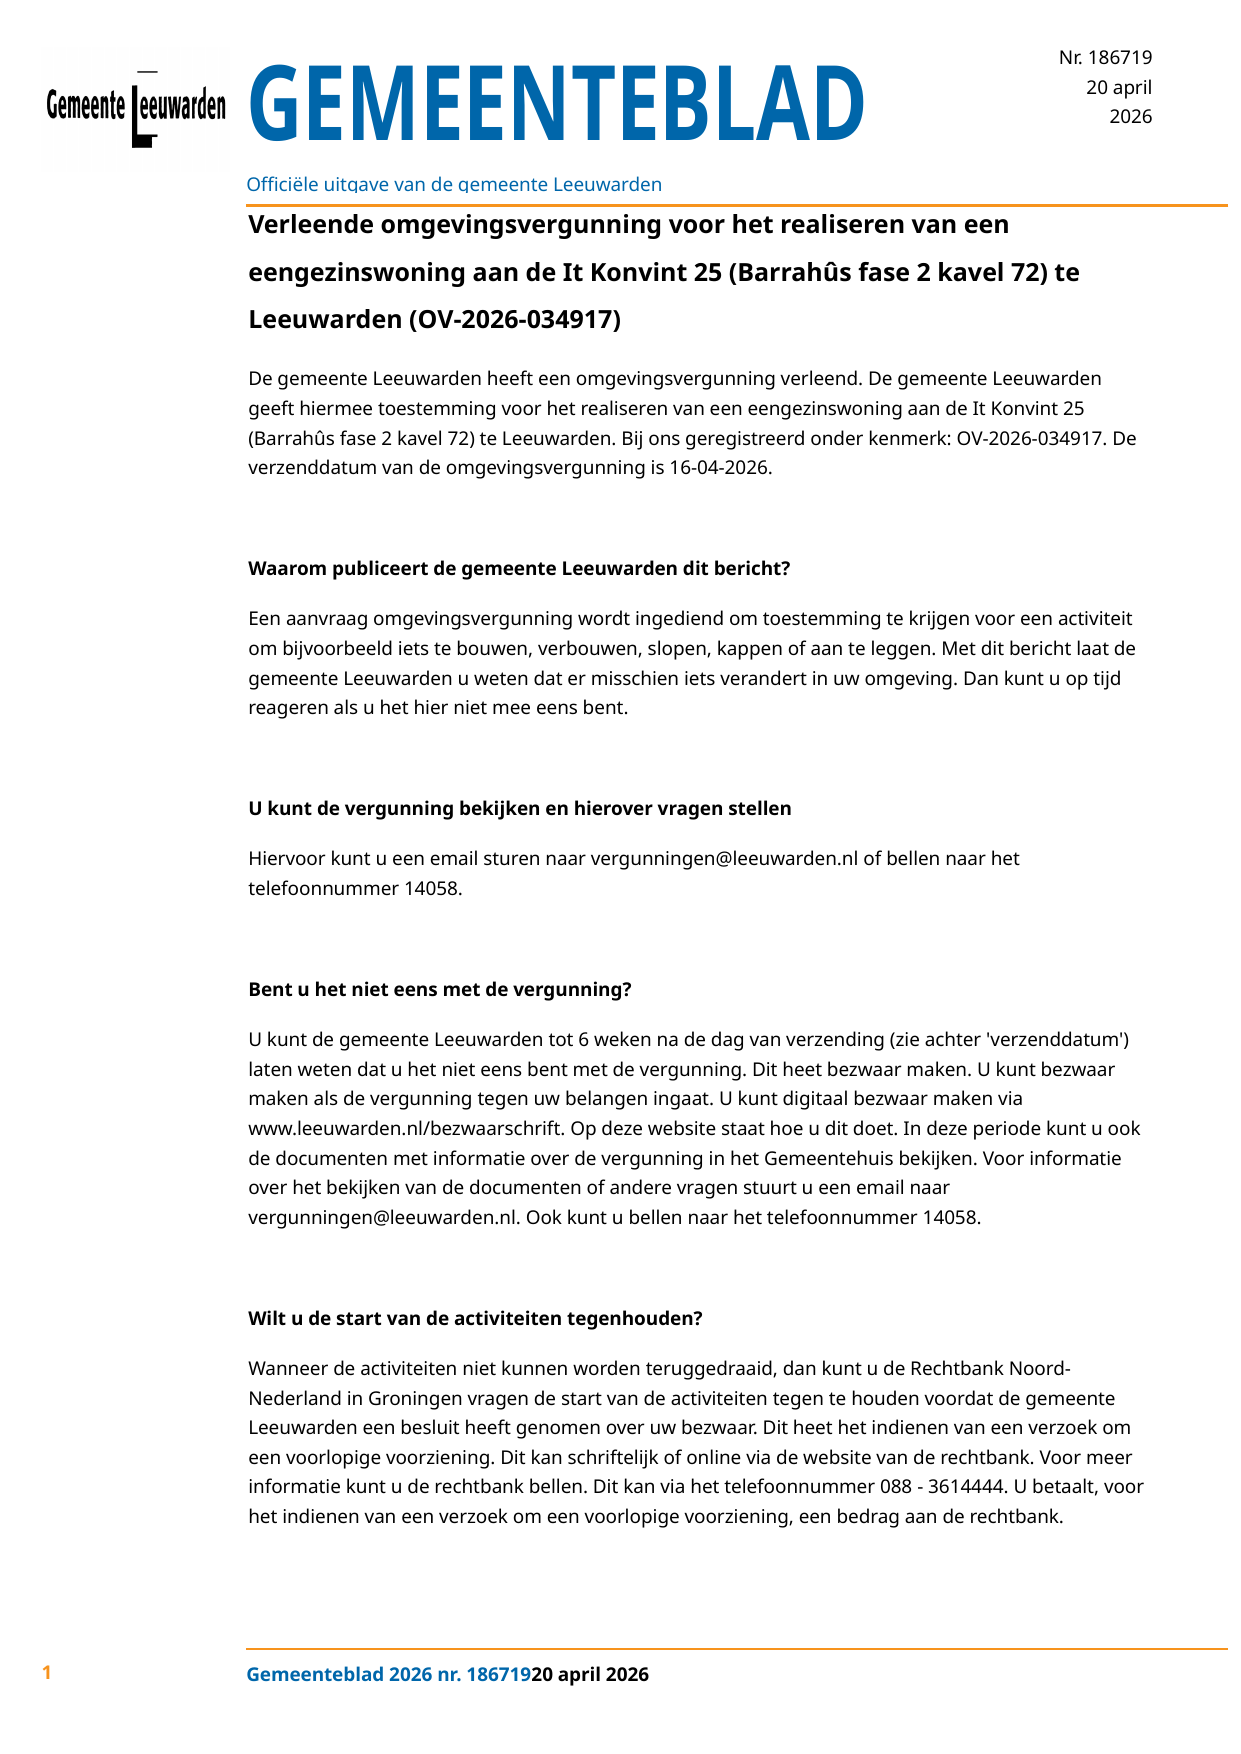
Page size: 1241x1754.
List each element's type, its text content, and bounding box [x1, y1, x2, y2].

text U kunt de vergunning bekijken en hierover vragen stellen [248, 795, 1152, 821]
text De gemeente Leeuwarden heeft een omgevingsvergunning verleend. De gemeente Leeuwarden geeft hiermee toestemming voor het realiseren van een eengezinswoning aan de It Konvint 25 (Barrahûs fase 2 kavel 72) te Leeuwarden. Bij ons geregistreerd onder kenmerk: OV-2026-034917. De verzenddatum van de omgevingsvergunning is 16-04-2026. [248, 366, 1152, 480]
text Verleende omgevingsvergunning voor het realiseren van een eengezinswoning aan de It Konvint 25 (Barrahûs fase 2 kavel 72) te Leeuwarden (OV-2026-034917) [248, 207, 1152, 336]
text Wanneer de activiteiten niet kunnen worden teruggedraaid, dan kunt u de Rechtbank Noord-Nederland in Groningen vragen de start van de activiteiten tegen te houden voordat de gemeente Leeuwarden een besluit heeft genomen over uw bezwaar. Dit heet het indienen van een verzoek om een voorlopige voorziening. Dit kan schriftelijk of online via de website van de rechtbank. Voor meer informatie kunt u de rechtbank bellen. Dit kan via het telefoonnummer 088 - 3614444. U betaalt, voor het indienen van een verzoek om een voorlopige voorziening, een bedrag aan de rechtbank. [248, 1355, 1152, 1529]
text Een aanvraag omgevingsvergunning wordt ingediend om toestemming te krijgen voor een activiteit om bijvoorbeeld iets te bouwen, verbouwen, slopen, kappen of aan te leggen. Met dit bericht laat de gemeente Leeuwarden u weten dat er misschien iets verandert in uw omgeving. Dan kunt u op tijd reageren als u het hier niet mee eens bent. [248, 606, 1152, 720]
text U kunt de gemeente Leeuwarden tot 6 weken na de dag van verzending (zie achter 'verzenddatum') laten weten dat u het niet eens bent met de vergunning. Dit heet bezwaar maken. U kunt bezwaar maken als de vergunning tegen uw belangen ingaat. U kunt digitaal bezwaar maken via www.leeuwarden.nl/bezwaarschrift. Op deze website staat hoe u dit doet. In deze periode kunt u ook de documenten met informatie over de vergunning in het Gemeentehuis bekijken. Voor informatie over het bekijken van de documenten of andere vragen stuurt u een email naar vergunningen@leeuwarden.nl. Ook kunt u bellen naar het telefoonnummer 14058. [248, 1026, 1152, 1229]
text Wilt u de start van de activiteiten tegenhouden? [248, 1305, 1152, 1330]
text Hiervoor kunt u een email sturen naar vergunningen@leeuwarden.nl of bellen naar het telefoonnummer 14058. [248, 846, 1152, 901]
picture [41, 47, 231, 172]
text Bent u het niet eens met de vergunning? [248, 976, 1152, 1002]
text Waarom publiceert de gemeente Leeuwarden dit bericht? [248, 555, 1152, 581]
